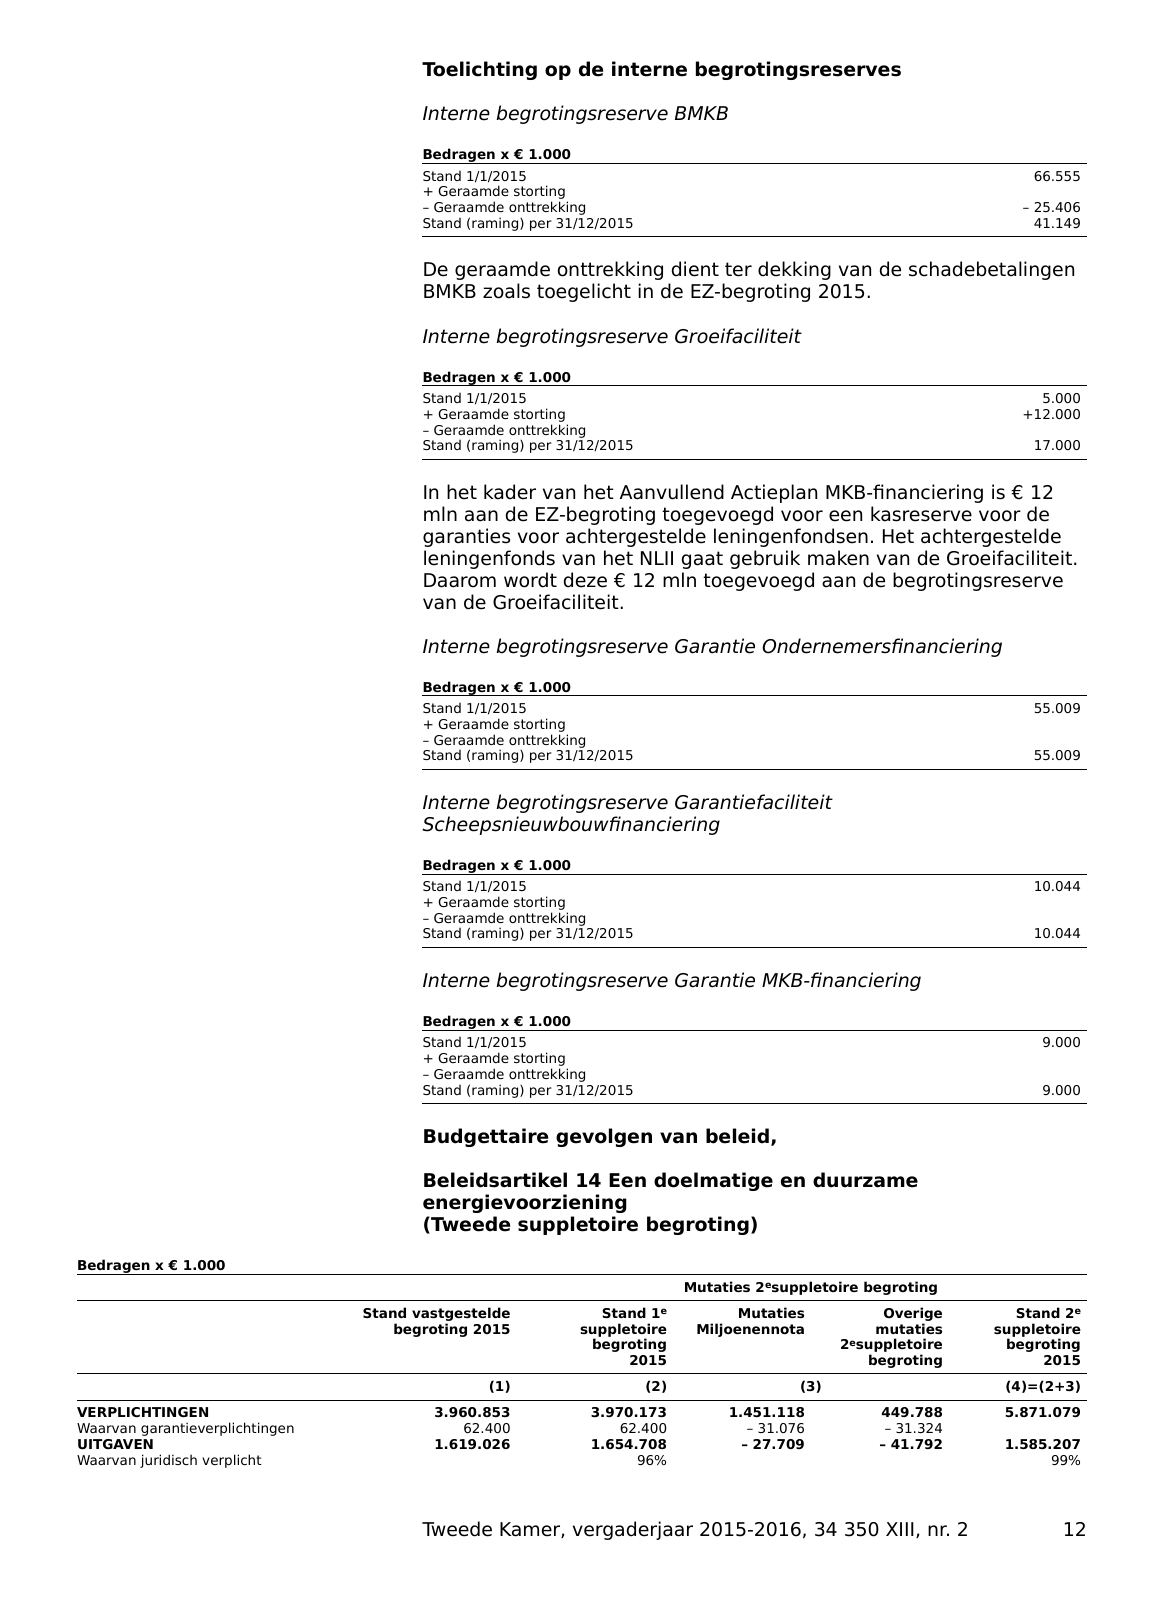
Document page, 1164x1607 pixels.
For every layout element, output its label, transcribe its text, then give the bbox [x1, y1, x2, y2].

table_cell (1) [331, 1374, 516, 1399]
subtitle Interne begrotingsreserve Garantie MKB-financiering [422, 970, 1087, 992]
subtitle Budgettaire gevolgen van beleid, [422, 1126, 1087, 1148]
table_cell – Geraamde onttrekking [422, 200, 868, 216]
table_cell – Geraamde onttrekking [422, 422, 868, 438]
table_cell Stand 1/1/2015 [422, 696, 868, 717]
table_cell Waarvan juridisch verplicht [77, 1453, 331, 1468]
table_cell – 25.406 [868, 200, 1087, 216]
table_cell [868, 184, 1087, 200]
table_cell + Geraamde storting [422, 1051, 868, 1067]
table_cell [77, 1301, 331, 1373]
table_cell [77, 1275, 331, 1300]
subtitle Interne begrotingsreserve Garantie Ondernemersfinanciering [422, 636, 1087, 658]
subtitle Interne begrotingsreserve BMKB [422, 103, 1087, 125]
table_cell [949, 1421, 1087, 1437]
table_cell 1.654.708 [516, 1437, 673, 1452]
table_cell Stand 1/1/2015 [422, 875, 868, 895]
table_cell (3) [673, 1374, 949, 1399]
table_cell + Geraamde storting [422, 895, 868, 911]
table_cell [868, 717, 1087, 732]
table_cell – Geraamde onttrekking [422, 911, 868, 926]
table_cell [868, 895, 1087, 911]
table_cell 3.970.173 [516, 1401, 673, 1421]
text De geraamde onttrekking dient ter dekking van de schadebetalingen BMKB zoals toegelicht in de EZ-begroting 2015. [422, 259, 1087, 303]
table_cell VERPLICHTINGEN [77, 1401, 331, 1421]
text (Tweede suppletoire begroting) [422, 1214, 1087, 1236]
table_header Bedragen x € 1.000 [77, 1258, 1087, 1274]
table_cell [868, 1051, 1087, 1067]
table_cell – 31.076 [673, 1421, 811, 1437]
table_cell 62.400 [516, 1421, 673, 1437]
table_cell Stand (raming) per 31/12/2015 [422, 748, 868, 769]
table_cell 10.044 [868, 875, 1087, 895]
table_cell – Geraamde onttrekking [422, 1067, 868, 1082]
table_cell Stand 1/1/2015 [422, 1031, 868, 1051]
table_cell [868, 911, 1087, 926]
table_cell Stand 1/1/2015 [422, 164, 868, 184]
table_cell 5.000 [868, 386, 1087, 407]
table_cell 449.788 [811, 1401, 949, 1421]
table_cell Waarvan garantieverplichtingen [77, 1421, 331, 1437]
table_cell [949, 1275, 1087, 1300]
table_cell Stand vastgestelde begroting 2015 [331, 1301, 516, 1373]
table_cell Stand 1e suppletoire begroting 2015 [516, 1301, 673, 1373]
table_cell [868, 422, 1087, 438]
table_header Bedragen x € 1.000 [422, 1014, 1087, 1029]
table_cell 66.555 [868, 164, 1087, 184]
table_cell (2) [516, 1374, 673, 1399]
text In het kader van het Aanvullend Actieplan MKB-financiering is € 12 mln aan de EZ-begroting toegevoegd voor een kasreserve voor de garanties voor achtergestelde leningenfondsen. Het achtergestelde leningenfonds van het NLII gaat gebruik maken van de Groeifaciliteit. Daarom wordt deze € 12 mln toegevoegd aan de begrotingsreserve van de Groeifaciliteit. [422, 482, 1087, 613]
table_cell +12.000 [868, 407, 1087, 422]
table_cell Overige mutaties 2esuppletoire begroting [811, 1301, 949, 1373]
table_cell 99% [949, 1453, 1087, 1468]
table_cell [331, 1453, 516, 1468]
table_cell Stand (raming) per 31/12/2015 [422, 216, 868, 236]
table_cell + Geraamde storting [422, 717, 868, 732]
table_cell – Geraamde onttrekking [422, 733, 868, 748]
table_header Bedragen x € 1.000 [422, 858, 1087, 873]
subtitle Interne begrotingsreserve Garantiefaciliteit Scheepsnieuwbouwfinanciering [422, 792, 1087, 836]
table_cell (4)=(2+3) [949, 1374, 1087, 1399]
table_cell [868, 1067, 1087, 1082]
table_cell [673, 1453, 811, 1468]
table_cell + Geraamde storting [422, 184, 868, 200]
table_cell + Geraamde storting [422, 407, 868, 422]
table_cell [868, 733, 1087, 748]
table_cell 62.400 [331, 1421, 516, 1437]
table_cell [331, 1275, 516, 1300]
table_cell 17.000 [868, 438, 1087, 458]
table_cell Stand 1/1/2015 [422, 386, 868, 407]
table_cell Stand 2e suppletoire begroting 2015 [949, 1301, 1087, 1373]
table_cell 10.044 [868, 926, 1087, 947]
table_cell Stand (raming) per 31/12/2015 [422, 438, 868, 458]
table_header Bedragen x € 1.000 [422, 369, 1087, 385]
table_cell [516, 1275, 673, 1300]
table_cell 1.619.026 [331, 1437, 516, 1452]
table_cell 1.451.118 [673, 1401, 811, 1421]
subtitle Toelichting op de interne begrotingsreserves [422, 59, 1087, 81]
table_cell Stand (raming) per 31/12/2015 [422, 926, 868, 947]
table_cell 55.009 [868, 696, 1087, 717]
subtitle Interne begrotingsreserve Groeifaciliteit [422, 326, 1087, 347]
table_cell – 27.709 [673, 1437, 811, 1452]
table_cell 96% [516, 1453, 673, 1468]
table_cell – 41.792 [811, 1437, 949, 1452]
table_cell 55.009 [868, 748, 1087, 769]
table_cell 1.585.207 [949, 1437, 1087, 1452]
table_header Bedragen x € 1.000 [422, 147, 1087, 163]
table_cell 5.871.079 [949, 1401, 1087, 1421]
table_cell – 31.324 [811, 1421, 949, 1437]
table_cell [811, 1453, 949, 1468]
table_cell 41.149 [868, 216, 1087, 236]
table_cell 9.000 [868, 1031, 1087, 1051]
table_cell 3.960.853 [331, 1401, 516, 1421]
table_header Bedragen x € 1.000 [422, 680, 1087, 695]
table_cell Stand (raming) per 31/12/2015 [422, 1083, 868, 1103]
table_cell 9.000 [868, 1083, 1087, 1103]
table_cell Mutaties Miljoenennota [673, 1301, 811, 1373]
text Beleidsartikel 14 Een doelmatige en duurzame energievoorziening [422, 1170, 1087, 1214]
table_cell Mutaties 2esuppletoire begroting [673, 1275, 949, 1300]
table_cell UITGAVEN [77, 1437, 331, 1452]
table_cell [77, 1374, 331, 1399]
